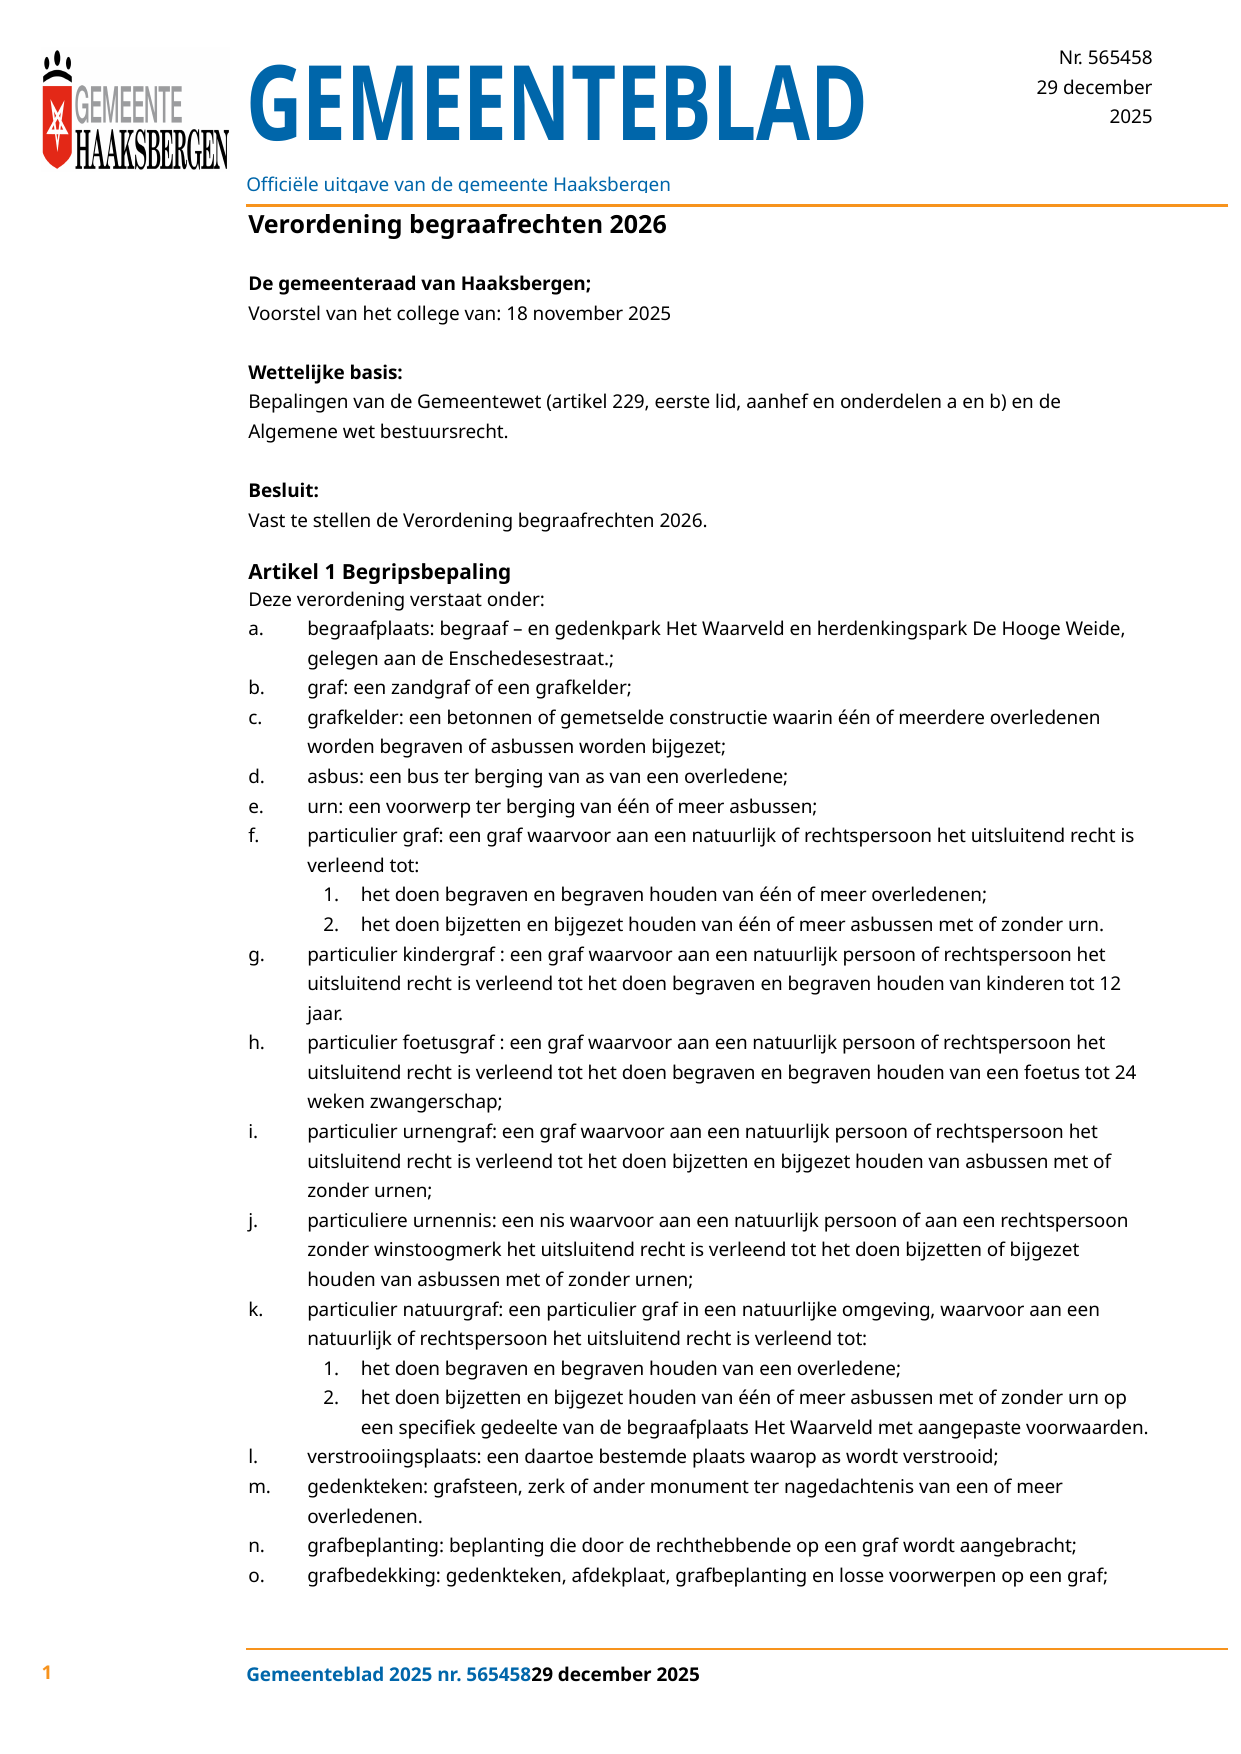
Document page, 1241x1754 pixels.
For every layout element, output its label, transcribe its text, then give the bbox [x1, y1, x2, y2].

list gedenkteken: grafsteen, zerk of ander monument ter nagedachtenis van een of meer overledenen. [248, 1473, 1152, 1529]
list het doen bijzetten en bijgezet houden van één of meer asbussen met of zonder urn op een specifiek gedeelte van de begraafplaats Het Waarveld met aangepaste voorwaarden. [323, 1384, 1152, 1440]
list begraafplaats: begraaf – en gedenkpark Het Waarveld en herdenkingspark De Hooge Weide, gelegen aan de Enschedesestraat.; [248, 615, 1152, 671]
text Deze verordening verstaat onder: [248, 586, 1152, 612]
list particulier graf: een graf waarvoor aan een natuurlijk of rechtspersoon het uitsluitend recht is verleend tot: [248, 822, 1152, 878]
list het doen begraven en begraven houden van een overledene; [323, 1355, 1152, 1381]
text Wettelijke basis: [248, 359, 1152, 385]
text Artikel 1 Begripsbepaling [248, 557, 1152, 586]
list het doen bijzetten en bijgezet houden van één of meer asbussen met of zonder urn. [323, 911, 1152, 937]
list verstrooiingsplaats: een daartoe bestemde plaats waarop as wordt verstrooid; [248, 1444, 1152, 1469]
list grafbeplanting: beplanting die door de rechthebbende op een graf wordt aangebracht; [248, 1532, 1152, 1558]
text Voorstel van het college van: 18 november 2025 [248, 300, 1152, 326]
text Bepalingen van de Gemeentewet (artikel 229, eerste lid, aanhef en onderdelen a en b) en de Algemene wet bestuursrecht. [248, 389, 1152, 444]
list particulier kindergraf : een graf waarvoor aan een natuurlijk persoon of rechtspersoon het uitsluitend recht is verleend tot het doen begraven en begraven houden van kinderen tot 12 jaar. [248, 941, 1152, 1026]
list grafbedekking: gedenkteken, afdekplaat, grafbeplanting en losse voorwerpen op een graf; [248, 1562, 1152, 1588]
list het doen begraven en begraven houden van één of meer overledenen; [323, 882, 1152, 907]
text Vast te stellen de Verordening begraafrechten 2026. [248, 507, 1152, 533]
text De gemeenteraad van Haaksbergen; [248, 270, 1152, 296]
list particuliere urnennis: een nis waarvoor aan een natuurlijk persoon of aan een rechtspersoon zonder winstoogmerk het uitsluitend recht is verleend tot het doen bijzetten of bijgezet houden van asbussen met of zonder urnen; [248, 1207, 1152, 1292]
list particulier foetusgraf : een graf waarvoor aan een natuurlijk persoon of rechtspersoon het uitsluitend recht is verleend tot het doen begraven en begraven houden van een foetus tot 24 weken zwangerschap; [248, 1029, 1152, 1114]
text Verordening begraafrechten 2026 [248, 207, 1152, 241]
list urn: een voorwerp ter berging van één of meer asbussen; [248, 793, 1152, 819]
list particulier natuurgraf: een particulier graf in een natuurlijke omgeving, waarvoor aan een natuurlijk of rechtspersoon het uitsluitend recht is verleend tot: [248, 1296, 1152, 1351]
list asbus: een bus ter berging van as van een overledene; [248, 763, 1152, 789]
picture [41, 47, 231, 172]
text Besluit: [248, 477, 1152, 503]
list grafkelder: een betonnen of gemetselde constructie waarin één of meerdere overledenen worden begraven of asbussen worden bijgezet; [248, 704, 1152, 759]
list graf: een zandgraf of een grafkelder; [248, 674, 1152, 700]
list particulier urnengraf: een graf waarvoor aan een natuurlijk persoon of rechtspersoon het uitsluitend recht is verleend tot het doen bijzetten en bijgezet houden van asbussen met of zonder urnen; [248, 1118, 1152, 1203]
